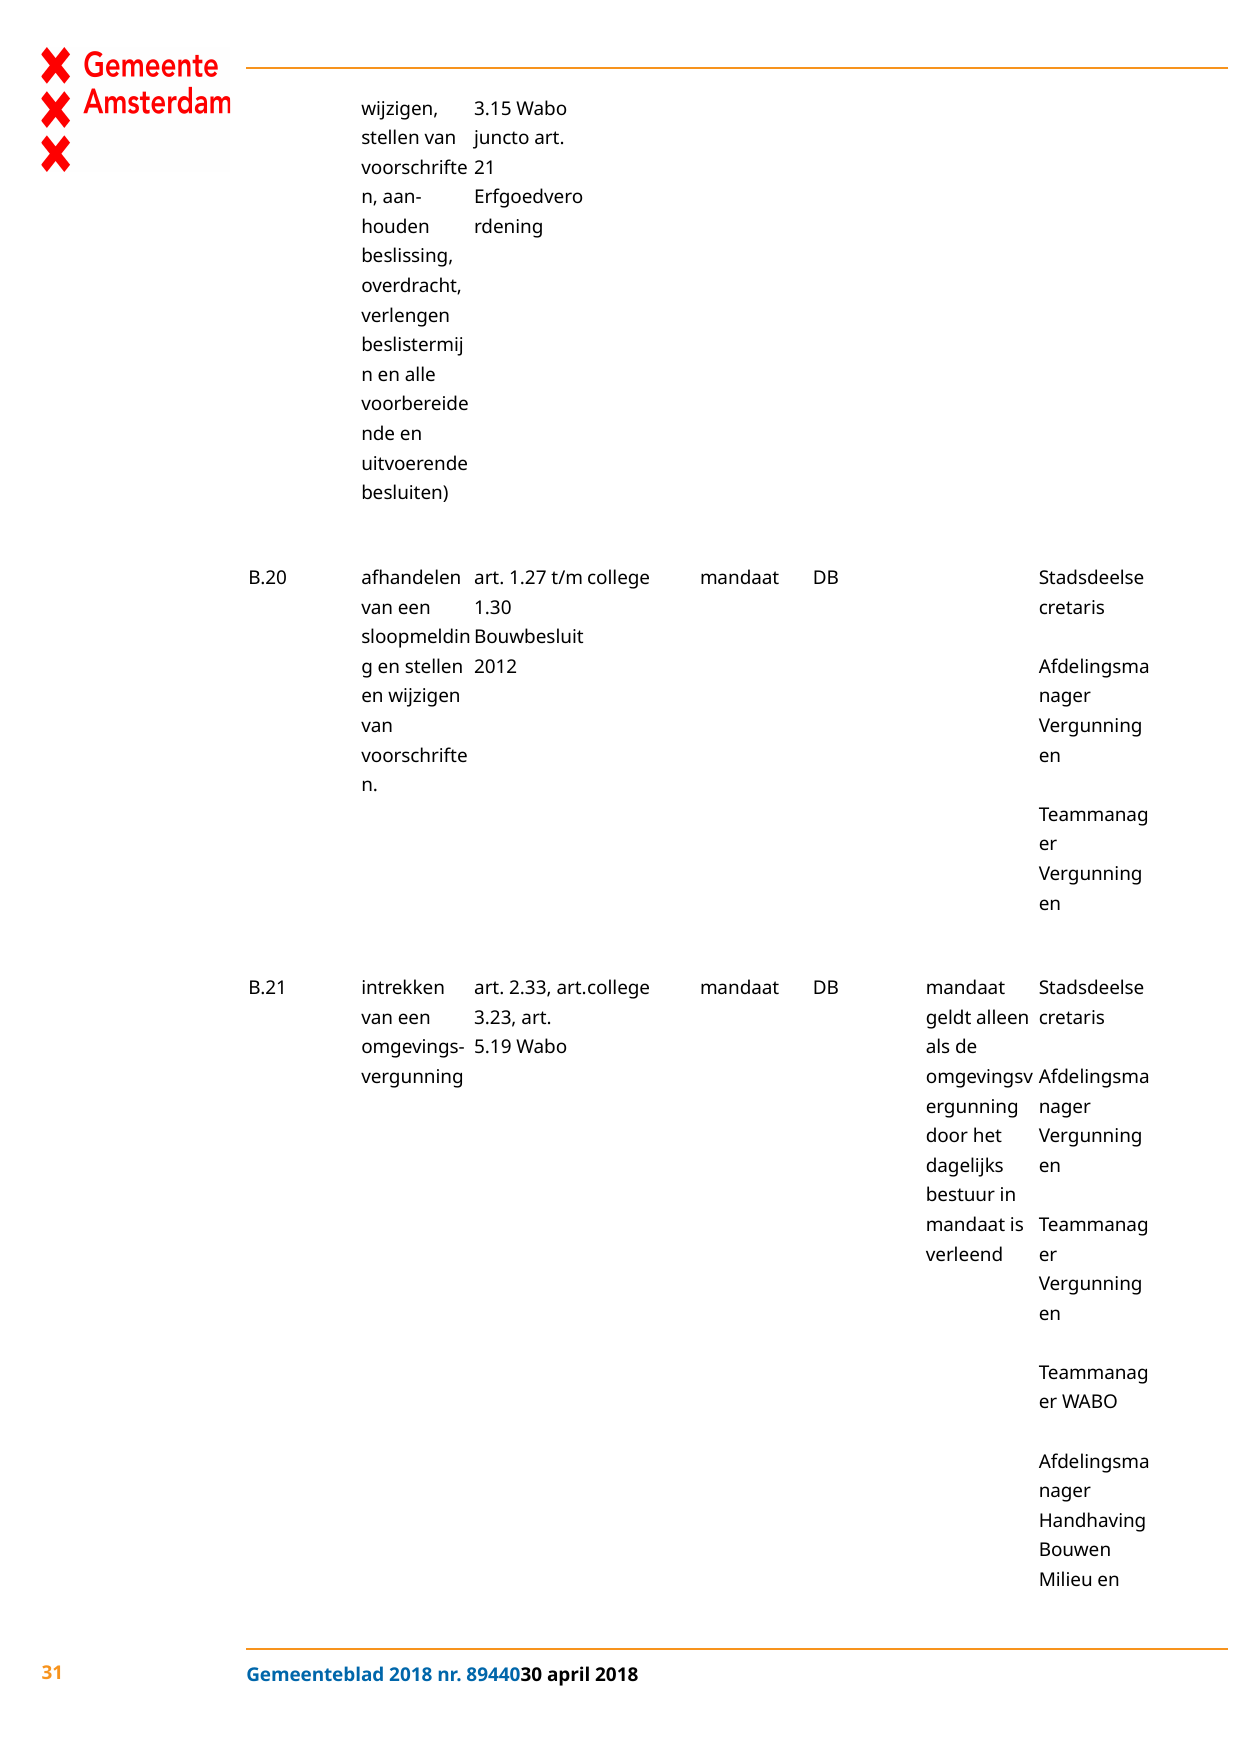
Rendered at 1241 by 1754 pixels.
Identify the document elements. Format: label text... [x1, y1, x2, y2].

table_cell Stadsdeelsecretaris Afdelingsmanager Vergunningen Teammanager Vergunningen Teammanager WABO Afdelingsmanager Handhaving Bouwen Milieu en [1039, 945, 1152, 1592]
table_cell afhandelen van een sloopmelding en stellen en wijzigen van voorschriften. [361, 535, 474, 945]
table_cell [813, 95, 926, 535]
table_cell B.21 [248, 945, 361, 1592]
table_cell [926, 95, 1038, 535]
table_cell mandaat geldt alleen als de omgevingsvergunning door het dagelijks bestuur in mandaat is verleend [926, 945, 1038, 1592]
table_cell art. 1.27 t/m 1.30 Bouwbesluit 2012 [474, 535, 587, 945]
table_cell DB [813, 945, 926, 1592]
table_cell mandaat [700, 535, 813, 945]
table_cell 3.15 Wabo juncto art. 21 Erfgoedverordening [474, 95, 587, 535]
table_cell [587, 95, 700, 535]
table_cell DB [813, 535, 926, 945]
table_cell [700, 95, 813, 535]
table_cell Stadsdeelsecretaris Afdelingsmanager Vergunningen Teammanager Vergunningen [1039, 535, 1152, 945]
table_cell college [587, 945, 700, 1592]
table_cell mandaat [700, 945, 813, 1592]
table_cell intrekken van een omgevings-vergunning [361, 945, 474, 1592]
table_cell [926, 535, 1038, 945]
table_cell [248, 95, 361, 535]
table_cell [1039, 95, 1152, 535]
table_cell art. 2.33, art. 3.23, art. 5.19 Wabo [474, 945, 587, 1592]
picture [41, 47, 231, 172]
table_cell college [587, 535, 700, 945]
table_cell wijzigen, stellen van voorschriften, aan-houden beslissing, overdracht, verlengen beslistermijn en alle voorbereidende en uitvoerende besluiten) [361, 95, 474, 535]
table_cell B.20 [248, 535, 361, 945]
